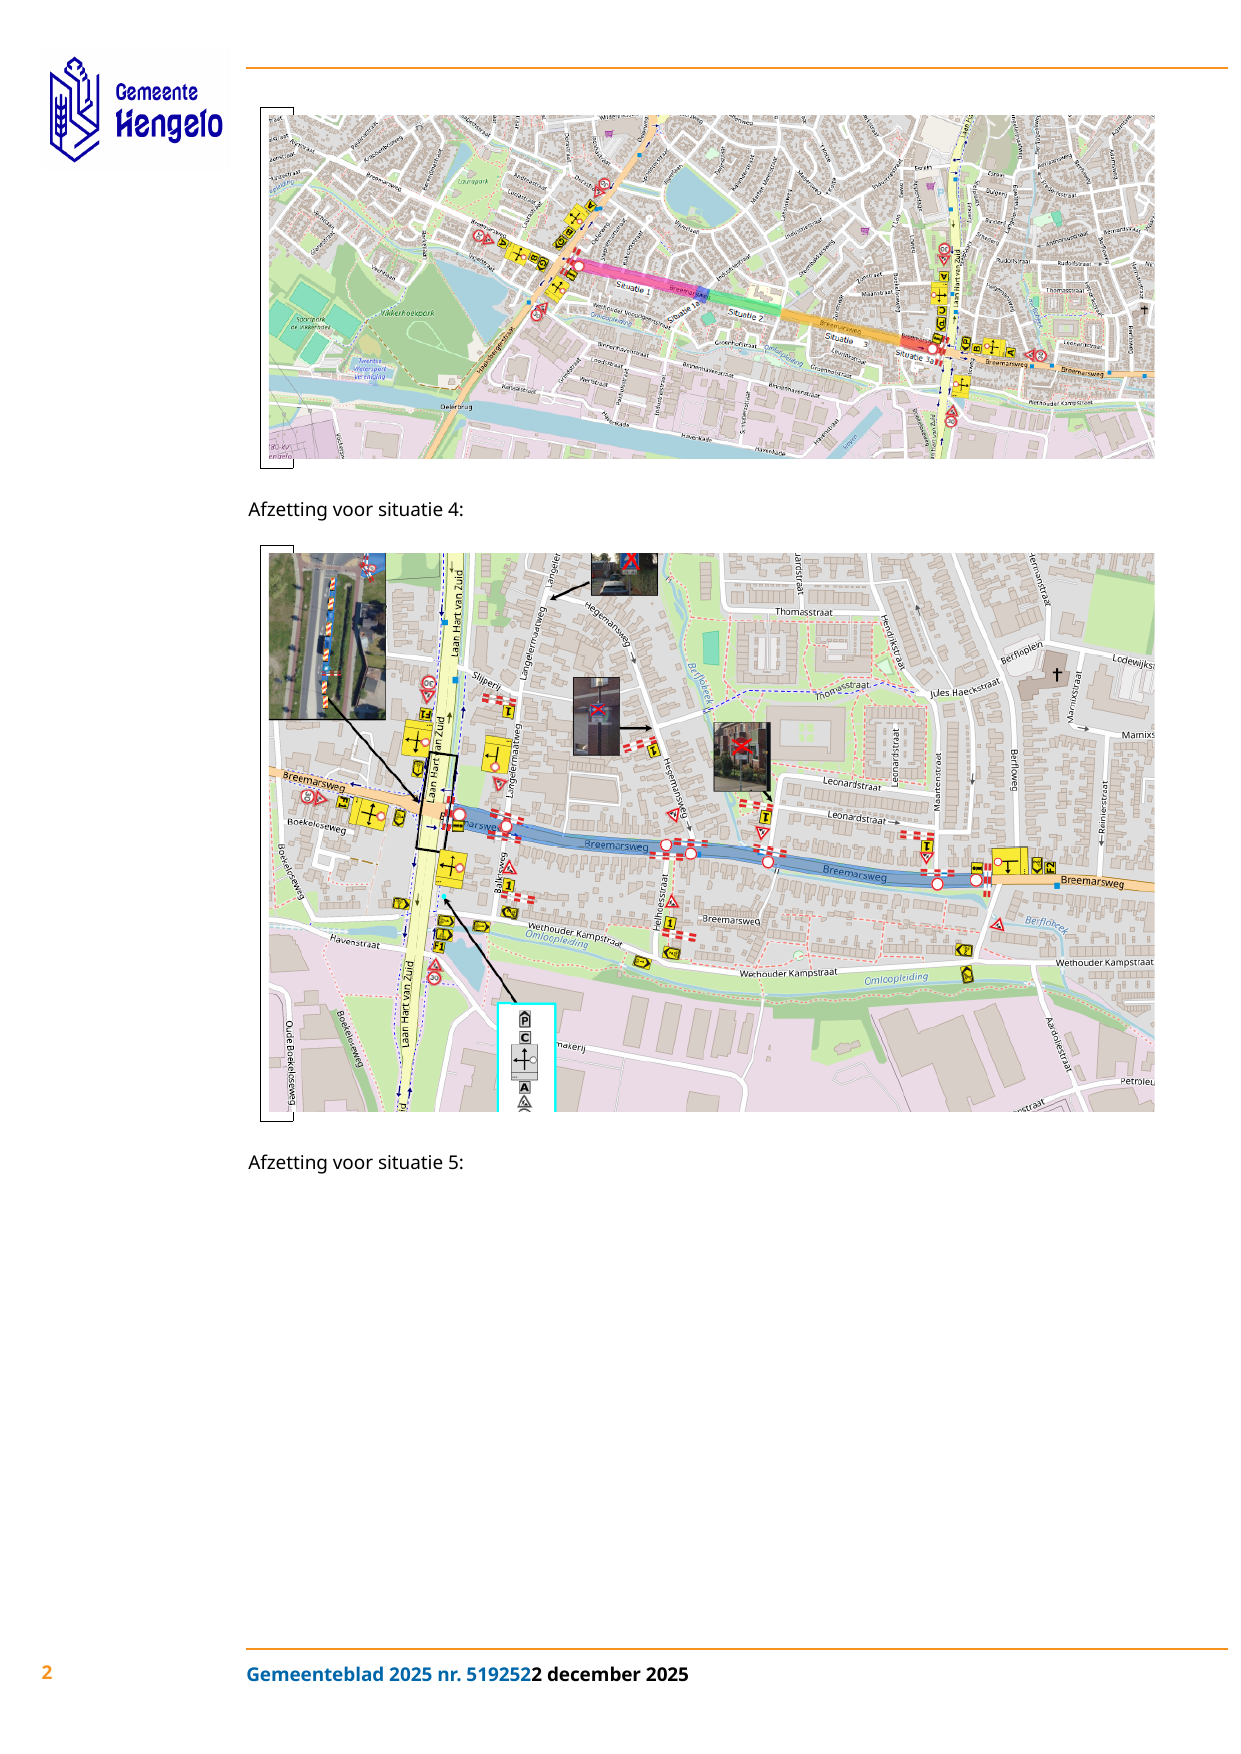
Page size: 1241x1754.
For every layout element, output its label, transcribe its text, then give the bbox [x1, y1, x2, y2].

picture [268, 553, 1155, 1112]
text Afzetting voor situatie 5: [248, 1149, 1152, 1175]
picture [41, 47, 231, 172]
text Afzetting voor situatie 4: [248, 496, 1152, 522]
picture [268, 115, 1155, 459]
